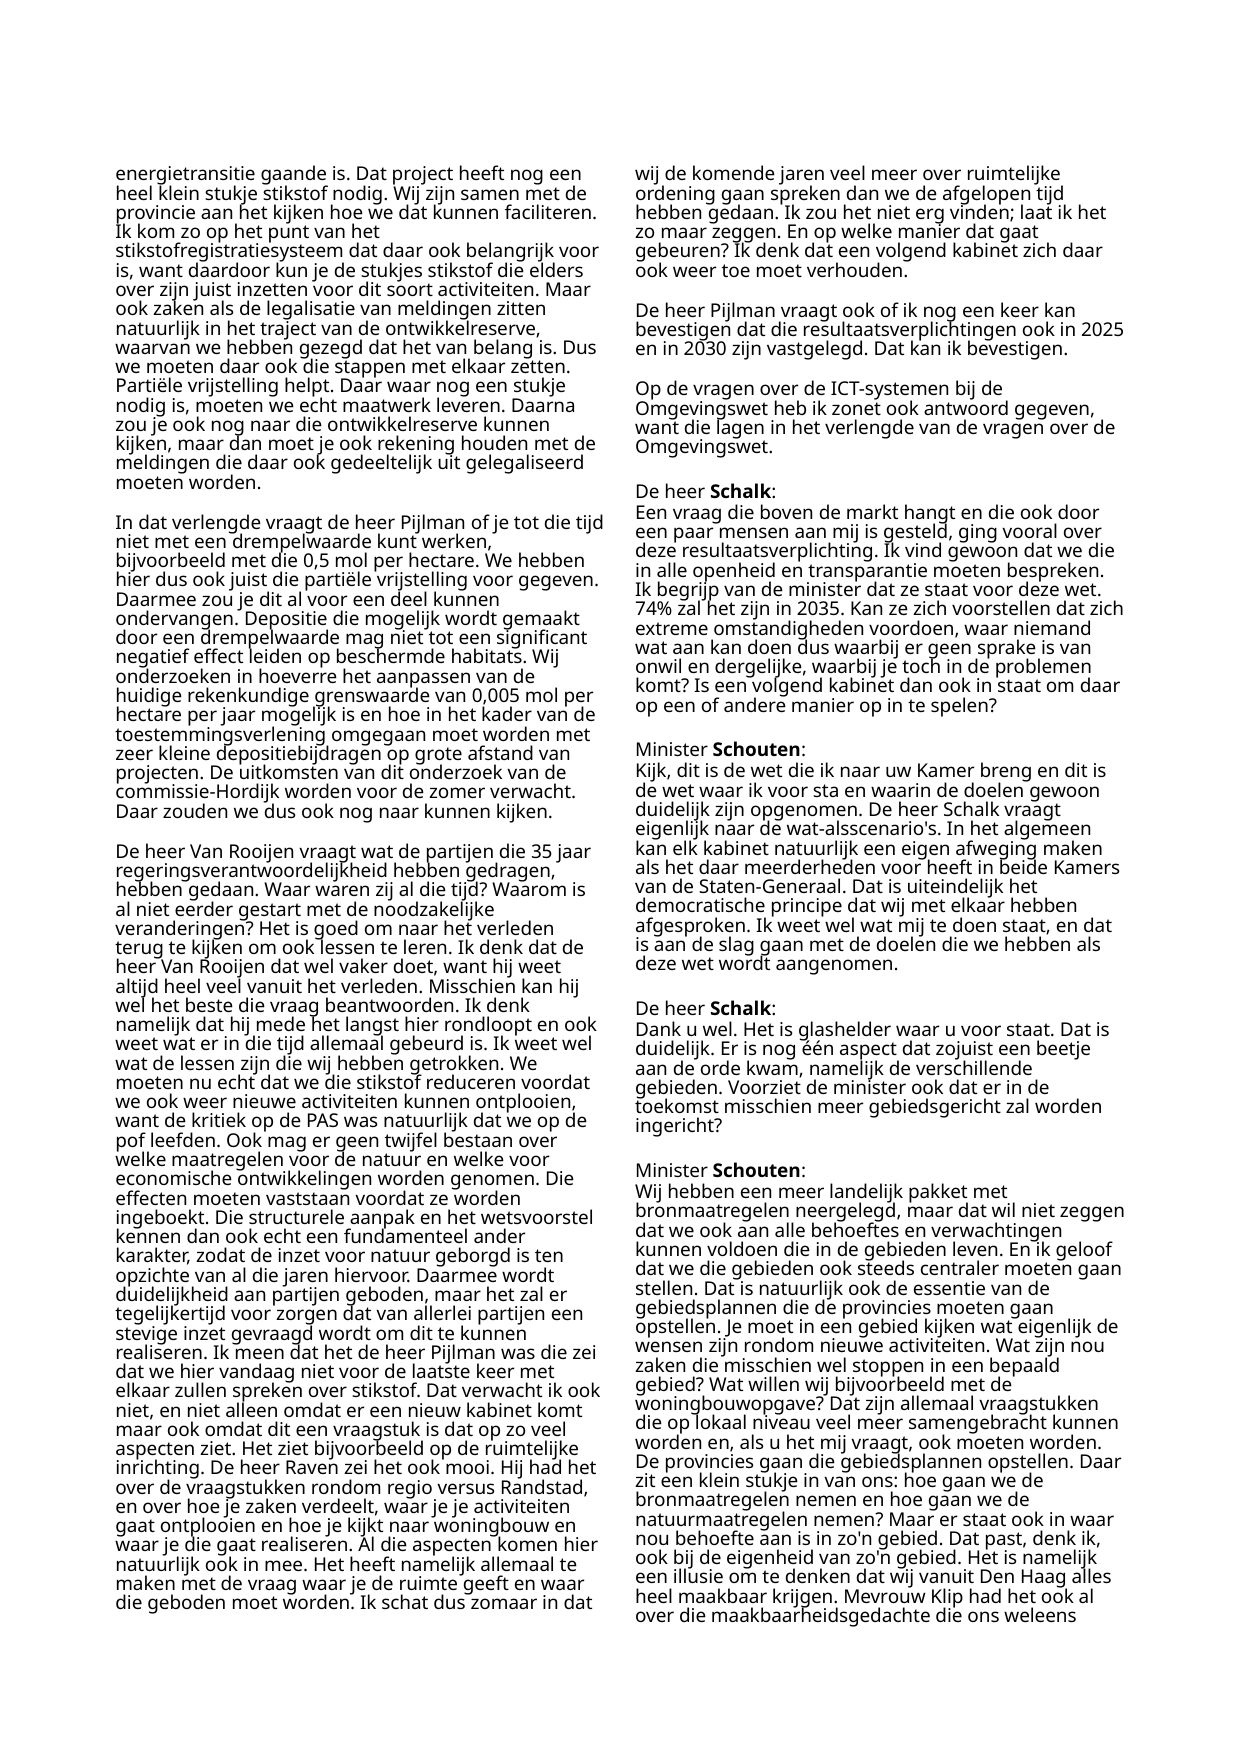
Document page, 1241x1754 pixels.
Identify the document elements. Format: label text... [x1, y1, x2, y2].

text De heer Schalk: [635, 995, 1125, 1021]
text De heer Pijlman vraagt ook of ik nog een keer kan bevestigen dat die resultaatsverplichtingen ook in 2025 en in 2030 zijn vastgelegd. Dat kan ik bevestigen. [635, 302, 1125, 359]
text wij de komende jaren veel meer over ruimtelijke ordening gaan spreken dan we de afgelopen tijd hebben gedaan. Ik zou het niet erg vinden; laat ik het zo maar zeggen. En op welke manier dat gaat gebeuren? Ik denk dat een volgend kabinet zich daar ook weer toe moet verhouden. [635, 165, 1125, 281]
text Op de vragen over de ICT-systemen bij de Omgevingswet heb ik zonet ook antwoord gegeven, want die lagen in het verlengde van de vragen over de Omgevingswet. [635, 380, 1125, 457]
text In dat verlengde vraagt de heer Pijlman of je tot die tijd niet met een drempelwaarde kunt werken, bijvoorbeeld met die 0,5 mol per hectare. We hebben hier dus ook juist die partiële vrijstelling voor gegeven. Daarmee zou je dit al voor een deel kunnen ondervangen. Depositie die mogelijk wordt gemaakt door een drempelwaarde mag niet tot een significant negatief effect leiden op beschermde habitats. Wij onderzoeken in hoeverre het aanpassen van de huidige rekenkundige grenswaarde van 0,005 mol per hectare per jaar mogelijk is en hoe in het kader van de toestemmingsverlening omgegaan moet worden met zeer kleine depositiebijdragen op grote afstand van projecten. De uitkomsten van dit onderzoek van de commissie-Hordijk worden voor de zomer verwacht. Daar zouden we dus ook nog naar kunnen kijken. [115, 514, 605, 822]
text Minister Schouten: [635, 1157, 1125, 1183]
text Minister Schouten: [635, 737, 1125, 762]
text energietransitie gaande is. Dat project heeft nog een heel klein stukje stikstof nodig. Wij zijn samen met de provincie aan het kijken hoe we dat kunnen faciliteren. Ik kom zo op het punt van het stikstofregistratiesysteem dat daar ook belangrijk voor is, want daardoor kun je de stukjes stikstof die elders over zijn juist inzetten voor dit soort activiteiten. Maar ook zaken als de legalisatie van meldingen zitten natuurlijk in het traject van de ontwikkelreserve, waarvan we hebben gezegd dat het van belang is. Dus we moeten daar ook die stappen met elkaar zetten. Partiële vrijstelling helpt. Daar waar nog een stukje nodig is, moeten we echt maatwerk leveren. Daarna zou je ook nog naar die ontwikkelreserve kunnen kijken, maar dan moet je ook rekening houden met de meldingen die daar ook gedeeltelijk uit gelegaliseerd moeten worden. [115, 165, 605, 493]
text De heer Schalk: [635, 478, 1125, 504]
text De heer Van Rooijen vraagt wat de partijen die 35 jaar regeringsverantwoordelijkheid hebben gedragen, hebben gedaan. Waar waren zij al die tijd? Waarom is al niet eerder gestart met de noodzakelijke veranderingen? Het is goed om naar het verleden terug te kijken om ook lessen te leren. Ik denk dat de heer Van Rooijen dat wel vaker doet, want hij weet altijd heel veel vanuit het verleden. Misschien kan hij wel het beste die vraag beantwoorden. Ik denk namelijk dat hij mede het langst hier rondloopt en ook weet wat er in die tijd allemaal gebeurd is. Ik weet wel wat de lessen zijn die wij hebben getrokken. We moeten nu echt dat we die stikstof reduceren voordat we ook weer nieuwe activiteiten kunnen ontplooien, want de kritiek op de PAS was natuurlijk dat we op de pof leefden. Ook mag er geen twijfel bestaan over welke maatregelen voor de natuur en welke voor economische ontwikkelingen worden genomen. Die effecten moeten vaststaan voordat ze worden ingeboekt. Die structurele aanpak en het wetsvoorstel kennen dan ook echt een fundamenteel ander karakter, zodat de inzet voor natuur geborgd is ten opzichte van al die jaren hiervoor. Daarmee wordt duidelijkheid aan partijen geboden, maar het zal er tegelijkertijd voor zorgen dat van allerlei partijen een stevige inzet gevraagd wordt om dit te kunnen realiseren. Ik meen dat het de heer Pijlman was die zei dat we hier vandaag niet voor de laatste keer met elkaar zullen spreken over stikstof. Dat verwacht ik ook niet, en niet alleen omdat er een nieuw kabinet komt maar ook omdat dit een vraagstuk is dat op zo veel aspecten ziet. Het ziet bijvoorbeeld op de ruimtelijke inrichting. De heer Raven zei het ook mooi. Hij had het over de vraagstukken rondom regio versus Randstad, en over hoe je zaken verdeelt, waar je je activiteiten gaat ontplooien en hoe je kijkt naar woningbouw en waar je die gaat realiseren. Al die aspecten komen hier natuurlijk ook in mee. Het heeft namelijk allemaal te maken met de vraag waar je de ruimte geeft en waar die geboden moet worden. Ik schat dus zomaar in dat [115, 843, 605, 1613]
text Een vraag die boven de markt hangt en die ook door een paar mensen aan mij is gesteld, ging vooral over deze resultaatsverplichting. Ik vind gewoon dat we die in alle openheid en transparantie moeten bespreken. Ik begrijp van de minister dat ze staat voor deze wet. 74% zal het zijn in 2035. Kan ze zich voorstellen dat zich extreme omstandigheden voordoen, waar niemand wat aan kan doen dus waarbij er geen sprake is van onwil en dergelijke, waarbij je toch in de problemen komt? Is een volgend kabinet dan ook in staat om daar op een of andere manier op in te spelen? [635, 504, 1125, 716]
text Kijk, dit is de wet die ik naar uw Kamer breng en dit is de wet waar ik voor sta en waarin de doelen gewoon duidelijk zijn opgenomen. De heer Schalk vraagt eigenlijk naar de wat-alsscenario's. In het algemeen kan elk kabinet natuurlijk een eigen afweging maken als het daar meerderheden voor heeft in beide Kamers van de Staten-Generaal. Dat is uiteindelijk het democratische principe dat wij met elkaar hebben afgesproken. Ik weet wel wat mij te doen staat, en dat is aan de slag gaan met de doelen die we hebben als deze wet wordt aangenomen. [635, 762, 1125, 974]
text Wij hebben een meer landelijk pakket met bronmaatregelen neergelegd, maar dat wil niet zeggen dat we ook aan alle behoeftes en verwachtingen kunnen voldoen die in de gebieden leven. En ik geloof dat we die gebieden ook steeds centraler moeten gaan stellen. Dat is natuurlijk ook de essentie van de gebiedsplannen die de provincies moeten gaan opstellen. Je moet in een gebied kijken wat eigenlijk de wensen zijn rondom nieuwe activiteiten. Wat zijn nou zaken die misschien wel stoppen in een bepaald gebied? Wat willen wij bijvoorbeeld met de woningbouwopgave? Dat zijn allemaal vraagstukken die op lokaal niveau veel meer samengebracht kunnen worden en, als u het mij vraagt, ook moeten worden. De provincies gaan die gebiedsplannen opstellen. Daar zit een klein stukje in van ons: hoe gaan we de bronmaatregelen nemen en hoe gaan we de natuurmaatregelen nemen? Maar er staat ook in waar nou behoefte aan is in zo'n gebied. Dat past, denk ik, ook bij de eigenheid van zo'n gebied. Het is namelijk een illusie om te denken dat wij vanuit Den Haag alles heel maakbaar krijgen. Mevrouw Klip had het ook al over die maakbaarheidsgedachte die ons weleens [635, 1183, 1125, 1626]
text Dank u wel. Het is glashelder waar u voor staat. Dat is duidelijk. Er is nog één aspect dat zojuist een beetje aan de orde kwam, namelijk de verschillende gebieden. Voorziet de minister ook dat er in de toekomst misschien meer gebiedsgericht zal worden ingericht? [635, 1021, 1125, 1137]
